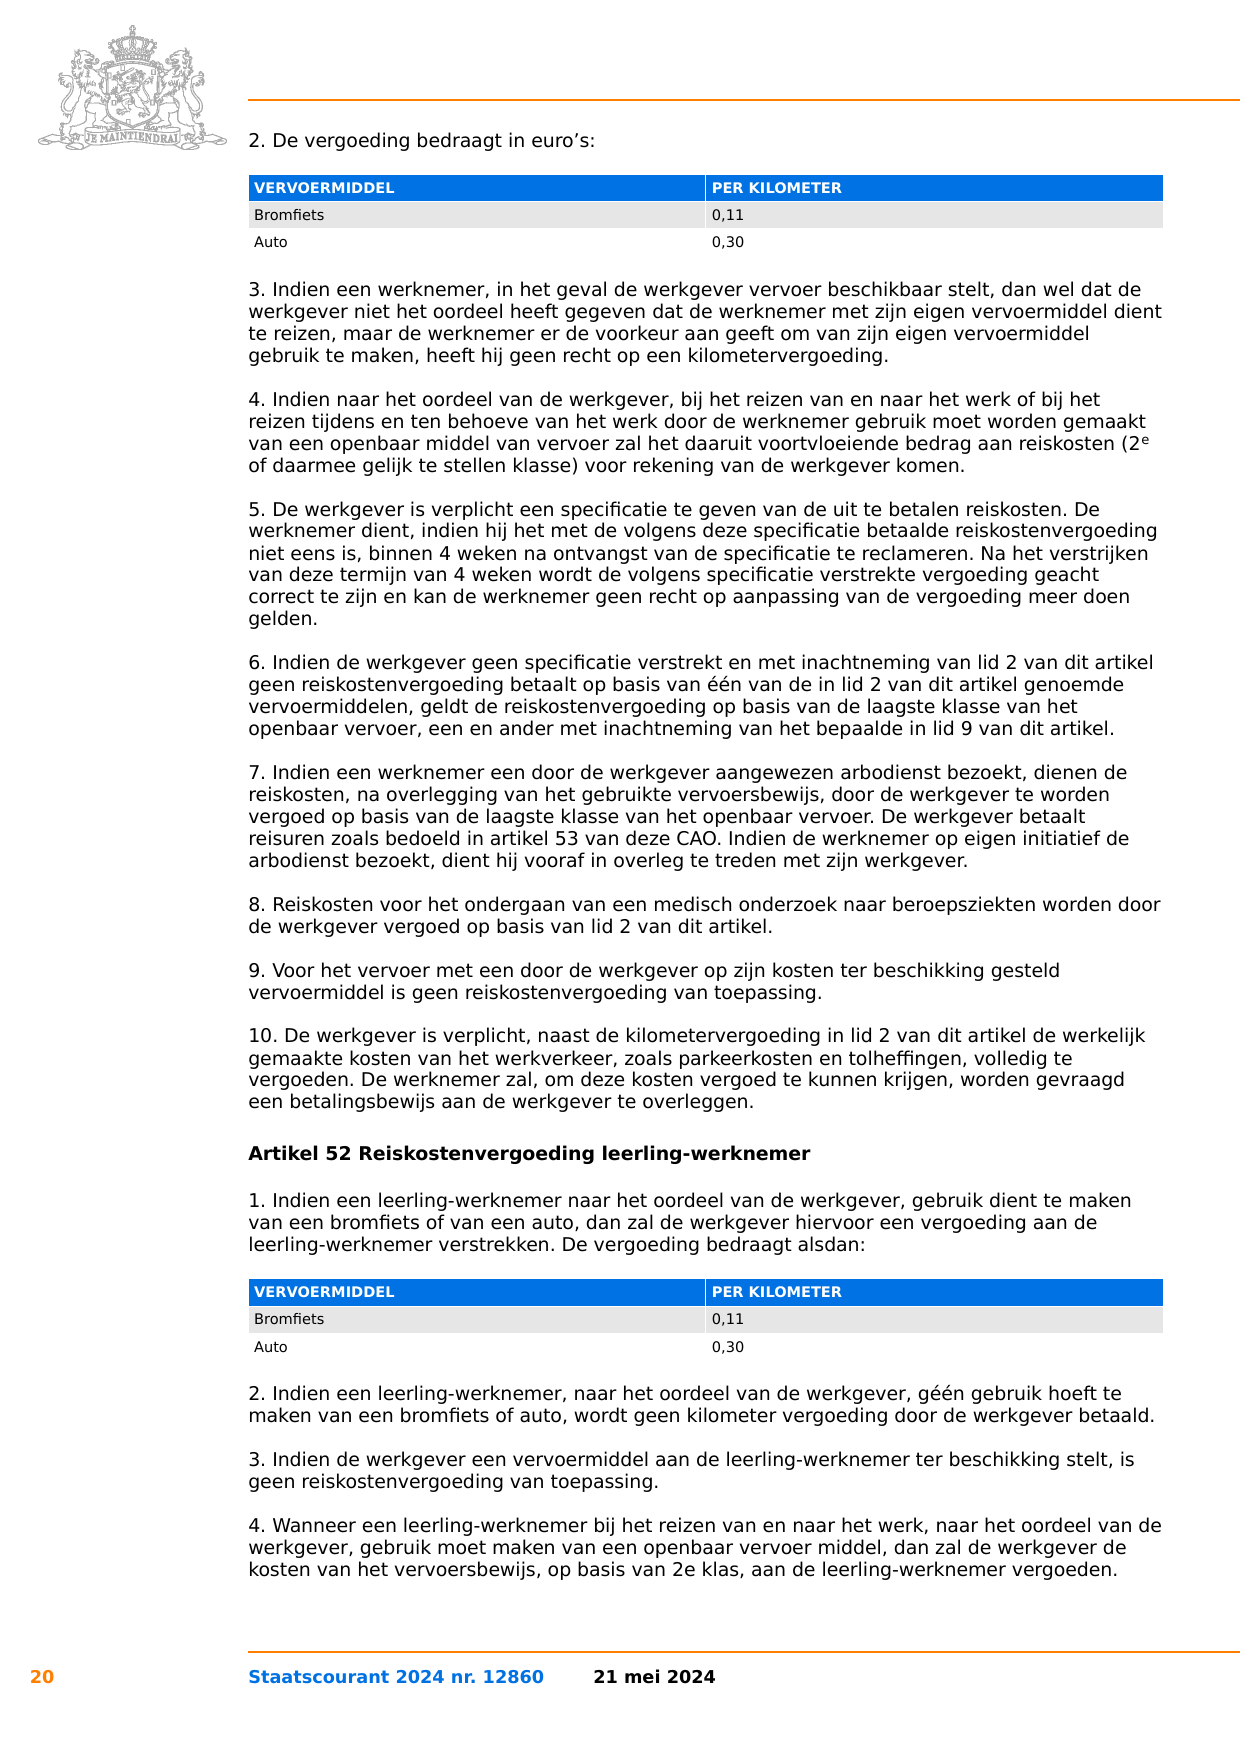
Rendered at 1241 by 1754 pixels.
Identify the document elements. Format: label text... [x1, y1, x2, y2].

text 1. Indien een leerling-werknemer naar het oordeel van de werkgever, gebruik dient te maken van een bromfiets of van een auto, dan zal de werkgever hiervoor een vergoeding aan de leerling-werknemer verstrekken. De vergoeding bedraagt alsdan: [248, 1190, 1163, 1256]
picture [38, 25, 227, 150]
text 4. Wanneer een leerling-werknemer bij het reizen van en naar het werk, naar het oordeel van de werkgever, gebruik moet maken van een openbaar vervoer middel, dan zal de werkgever de kosten van het vervoersbewijs, op basis van 2e klas, aan de leerling-werknemer vergoeden. [248, 1515, 1163, 1581]
text 2. Indien een leerling-werknemer, naar het oordeel van de werkgever, géén gebruik hoeft te maken van een bromfiets of auto, wordt geen kilometer vergoeding door de werkgever betaald. [248, 1383, 1163, 1427]
text 8. Reiskosten voor het ondergaan van een medisch onderzoek naar beroepsziekten worden door de werkgever vergoed op basis van lid 2 van dit artikel. [248, 894, 1163, 938]
text 10. De werkgever is verplicht, naast de kilometervergoeding in lid 2 van dit artikel de werkelijk gemaakte kosten van het werkverkeer, zoals parkeerkosten en tolheffingen, volledig te vergoeden. De werknemer zal, om deze kosten vergoed te kunnen krijgen, worden gevraagd een betalingsbewijs aan de werkgever te overleggen. [248, 1025, 1163, 1113]
text 4. Indien naar het oordeel van de werkgever, bij het reizen van en naar het werk of bij het reizen tijdens en ten behoeve van het werk door de werknemer gebruik moet worden gemaakt van een openbaar middel van vervoer zal het daaruit voortvloeiende bedrag aan reiskosten (2e of daarmee gelijk te stellen klasse) voor rekening van de werkgever komen. [248, 389, 1163, 477]
table_header PER KILOMETER [706, 1279, 1163, 1306]
table_cell 0,30 [706, 230, 1163, 256]
table_header VERVOERMIDDEL [249, 175, 705, 201]
text 3. Indien een werknemer, in het geval de werkgever vervoer beschikbaar stelt, dan wel dat de werkgever niet het oordeel heeft gegeven dat de werknemer met zijn eigen vervoermiddel dient te reizen, maar de werknemer er de voorkeur aan geeft om van zijn eigen vervoermiddel gebruik te maken, heeft hij geen recht op een kilometervergoeding. [248, 279, 1163, 367]
table_cell Bromfiets [249, 1307, 705, 1333]
table_cell Auto [249, 230, 705, 256]
subtitle Artikel 52 Reiskostenvergoeding leerling-werknemer [248, 1143, 1163, 1165]
table_header PER KILOMETER [706, 175, 1163, 201]
table_cell Bromfiets [249, 202, 705, 228]
text 9. Voor het vervoer met een door de werkgever op zijn kosten ter beschikking gesteld vervoermiddel is geen reiskostenvergoeding van toepassing. [248, 959, 1163, 1003]
text 3. Indien de werkgever een vervoermiddel aan de leerling-werknemer ter beschikking stelt, is geen reiskostenvergoeding van toepassing. [248, 1449, 1163, 1493]
table_header VERVOERMIDDEL [249, 1279, 705, 1306]
table_cell 0,30 [706, 1334, 1163, 1360]
table_cell 0,11 [706, 1307, 1163, 1333]
text 7. Indien een werknemer een door de werkgever aangewezen arbodienst bezoekt, dienen de reiskosten, na overlegging van het gebruikte vervoersbewijs, door de werkgever te worden vergoed op basis van de laagste klasse van het openbaar vervoer. De werkgever betaalt reisuren zoals bedoeld in artikel 53 van deze CAO. Indien de werknemer op eigen initiatief de arbodienst bezoekt, dient hij vooraf in overleg te treden met zijn werkgever. [248, 762, 1163, 872]
text 6. Indien de werkgever geen specificatie verstrekt en met inachtneming van lid 2 van dit artikel geen reiskostenvergoeding betaalt op basis van één van de in lid 2 van dit artikel genoemde vervoermiddelen, geldt de reiskostenvergoeding op basis van de laagste klasse van het openbaar vervoer, een en ander met inachtneming van het bepaalde in lid 9 van dit artikel. [248, 652, 1163, 740]
text 2. De vergoeding bedraagt in euro’s: [248, 130, 1163, 152]
table_cell Auto [249, 1334, 705, 1360]
table_cell 0,11 [706, 202, 1163, 228]
text 5. De werkgever is verplicht een specificatie te geven van de uit te betalen reiskosten. De werknemer dient, indien hij het met de volgens deze specificatie betaalde reiskostenvergoeding niet eens is, binnen 4 weken na ontvangst van de specificatie te reclameren. Na het verstrijken van deze termijn van 4 weken wordt de volgens specificatie verstrekte vergoeding geacht correct te zijn en kan de werknemer geen recht op aanpassing van de vergoeding meer doen gelden. [248, 498, 1163, 630]
